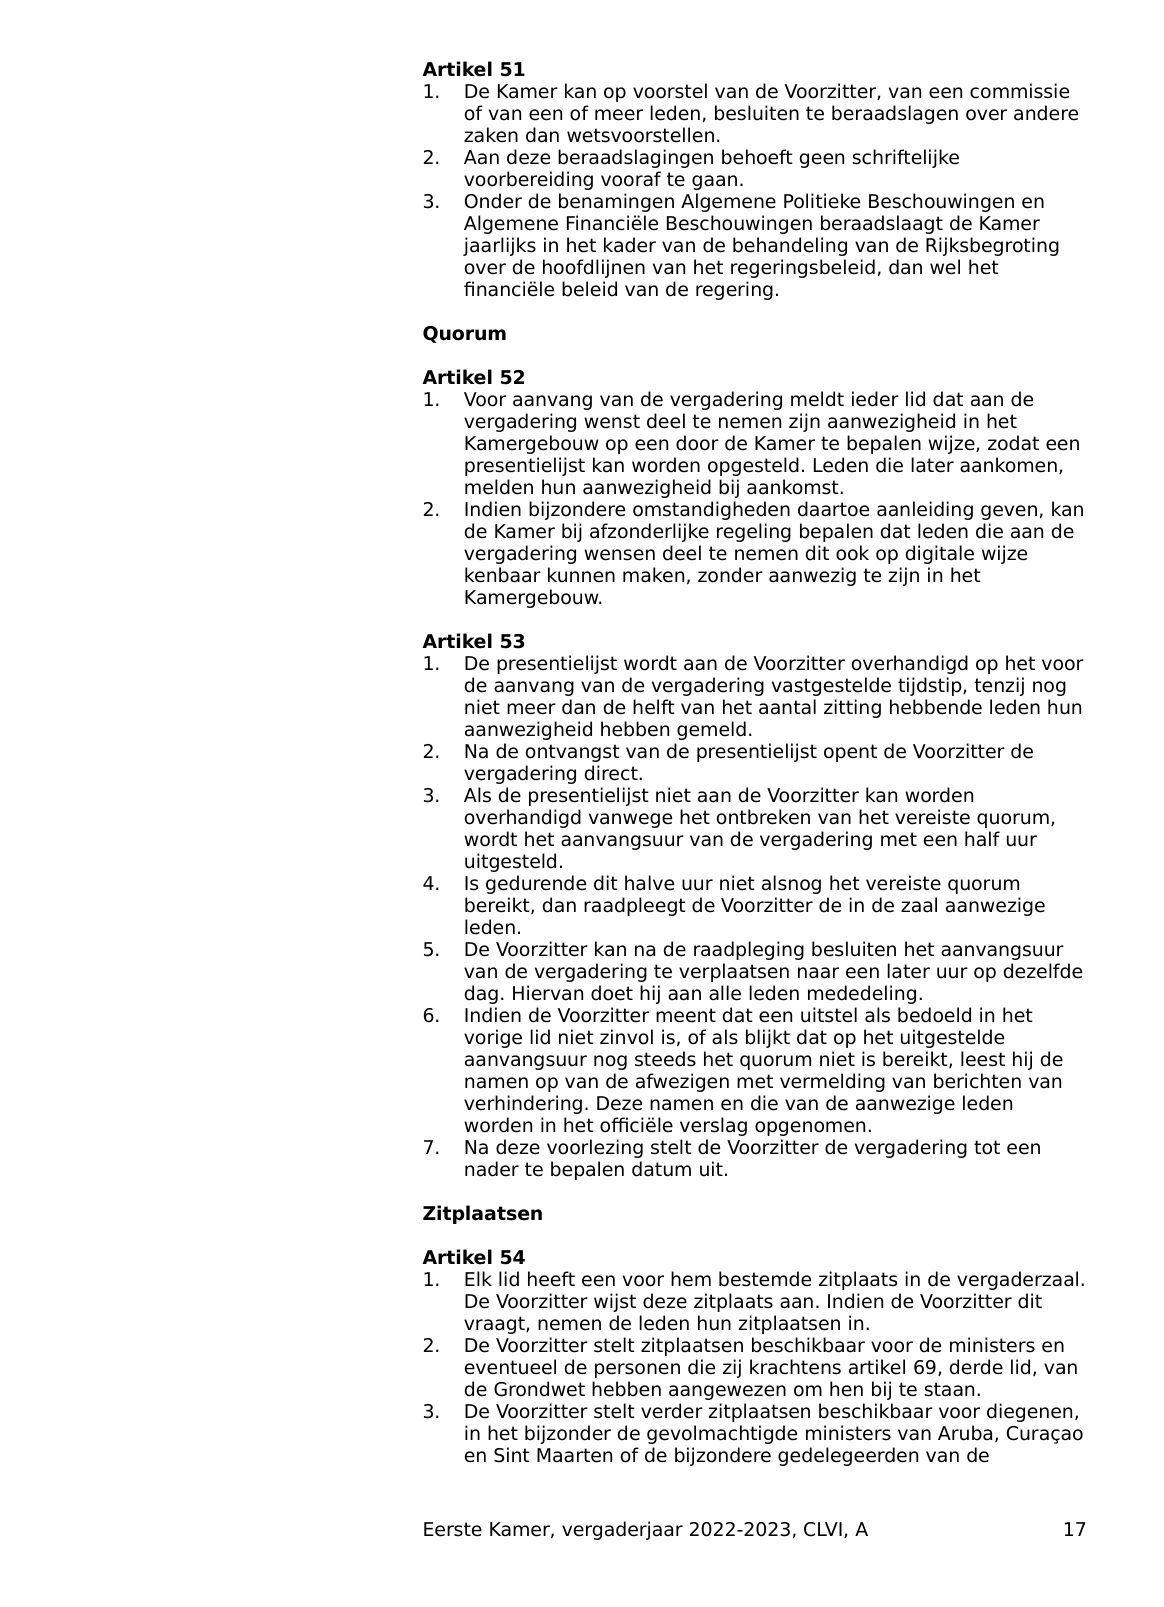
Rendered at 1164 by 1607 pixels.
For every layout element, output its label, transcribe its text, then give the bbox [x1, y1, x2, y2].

subtitle Artikel 51 [422, 59, 1087, 81]
text 2. Na de ontvangst van de presentielijst opent de Voorzitter de vergadering direct. [422, 741, 1087, 785]
text 1. De presentielijst wordt aan de Voorzitter overhandigd op het voor de aanvang van de vergadering vastgestelde tijdstip, tenzij nog niet meer dan de helft van het aantal zitting hebbende leden hun aanwezigheid hebben gemeld. [422, 653, 1087, 741]
text 2. Indien bijzondere omstandigheden daartoe aanleiding geven, kan de Kamer bij afzonderlijke regeling bepalen dat leden die aan de vergadering wensen deel te nemen dit ook op digitale wijze kenbaar kunnen maken, zonder aanwezig te zijn in het Kamergebouw. [422, 499, 1087, 609]
text 1. Elk lid heeft een voor hem bestemde zitplaats in de vergaderzaal. De Voorzitter wijst deze zitplaats aan. Indien de Voorzitter dit vraagt, nemen de leden hun zitplaatsen in. [422, 1269, 1087, 1335]
text 7. Na deze voorlezing stelt de Voorzitter de vergadering tot een nader te bepalen datum uit. [422, 1137, 1087, 1181]
text 3. De Voorzitter stelt verder zitplaatsen beschikbaar voor diegenen, in het bijzonder de gevolmachtigde ministers van Aruba, Curaçao en Sint Maarten of de bijzondere gedelegeerden van de [422, 1401, 1087, 1467]
text 2. Aan deze beraadslagingen behoeft geen schriftelijke voorbereiding vooraf te gaan. [422, 147, 1087, 191]
text 1. Voor aanvang van de vergadering meldt ieder lid dat aan de vergadering wenst deel te nemen zijn aanwezigheid in het Kamergebouw op een door de Kamer te bepalen wijze, zodat een presentielijst kan worden opgesteld. Leden die later aankomen, melden hun aanwezigheid bij aankomst. [422, 389, 1087, 499]
subtitle Artikel 53 [422, 631, 1087, 653]
text 4. Is gedurende dit halve uur niet alsnog het vereiste quorum bereikt, dan raadpleegt de Voorzitter de in de zaal aanwezige leden. [422, 873, 1087, 939]
text 6. Indien de Voorzitter meent dat een uitstel als bedoeld in het vorige lid niet zinvol is, of als blijkt dat op het uitgestelde aanvangsuur nog steeds het quorum niet is bereikt, leest hij de namen op van de afwezigen met vermelding van berichten van verhindering. Deze namen en die van de aanwezige leden worden in het officiële verslag opgenomen. [422, 1005, 1087, 1137]
subtitle Zitplaatsen [422, 1203, 1087, 1225]
text 3. Als de presentielijst niet aan de Voorzitter kan worden overhandigd vanwege het ontbreken van het vereiste quorum, wordt het aanvangsuur van de vergadering met een half uur uitgesteld. [422, 785, 1087, 873]
text 3. Onder de benamingen Algemene Politieke Beschouwingen en Algemene Financiële Beschouwingen beraadslaagt de Kamer jaarlijks in het kader van de behandeling van de Rijksbegroting over de hoofdlijnen van het regeringsbeleid, dan wel het financiële beleid van de regering. [422, 191, 1087, 301]
subtitle Artikel 54 [422, 1247, 1087, 1269]
subtitle Artikel 52 [422, 367, 1087, 389]
subtitle Quorum [422, 323, 1087, 345]
text 2. De Voorzitter stelt zitplaatsen beschikbaar voor de ministers en eventueel de personen die zij krachtens artikel 69, derde lid, van de Grondwet hebben aangewezen om hen bij te staan. [422, 1335, 1087, 1401]
text 1. De Kamer kan op voorstel van de Voorzitter, van een commissie of van een of meer leden, besluiten te beraadslagen over andere zaken dan wetsvoorstellen. [422, 81, 1087, 147]
text 5. De Voorzitter kan na de raadpleging besluiten het aanvangsuur van de vergadering te verplaatsen naar een later uur op dezelfde dag. Hiervan doet hij aan alle leden mededeling. [422, 939, 1087, 1005]
